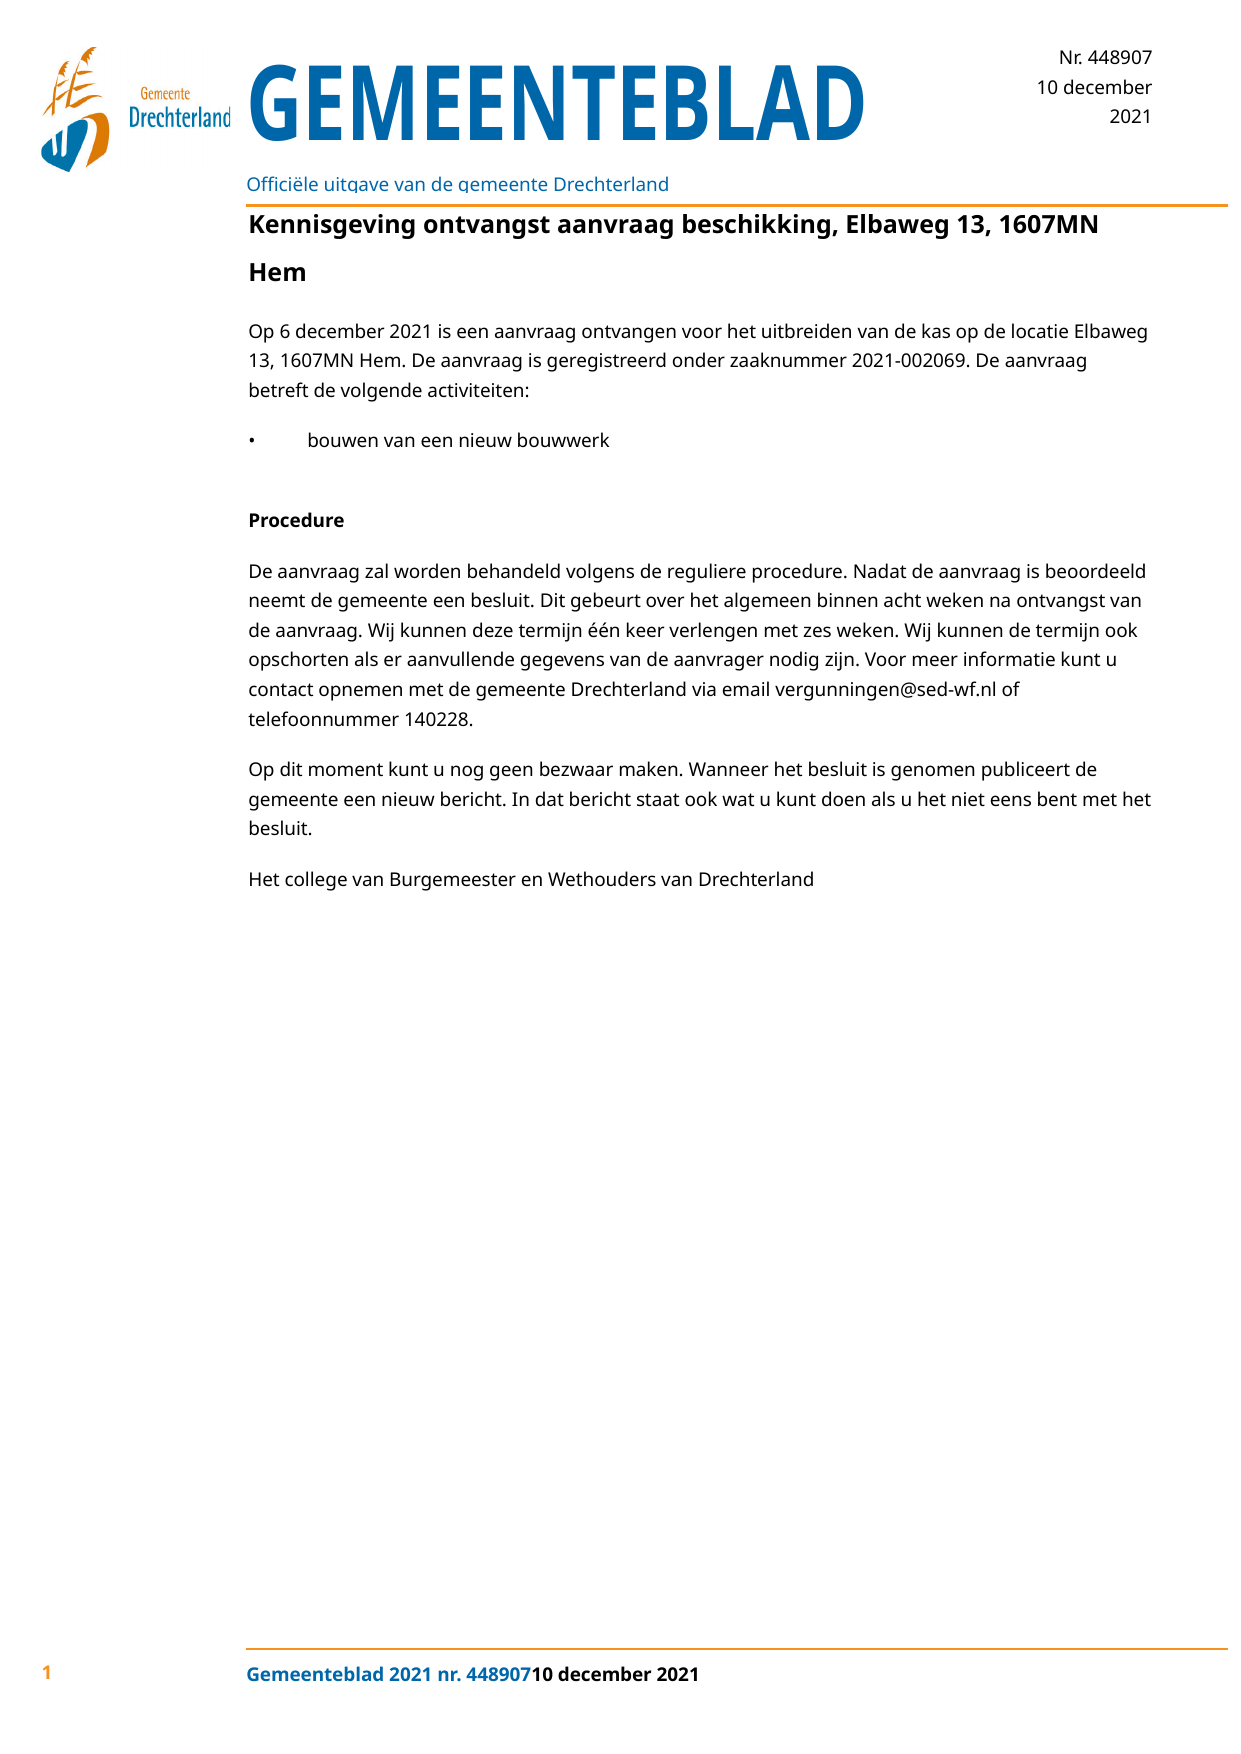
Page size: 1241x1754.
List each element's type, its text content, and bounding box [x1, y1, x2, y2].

picture [226, 115, 231, 124]
list bouwen van een nieuw bouwwerk [248, 427, 1152, 453]
text Kennisgeving ontvangst aanvraag beschikking, Elbaweg 13, 1607MN Hem [248, 207, 1152, 288]
text Procedure [248, 507, 1152, 533]
picture [41, 158, 64, 172]
picture [41, 47, 231, 172]
text Het college van Burgemeester en Wethouders van Drechterland [248, 866, 1152, 892]
text Op dit moment kunt u nog geen bezwaar maken. Wanneer het besluit is genomen publiceert de gemeente een nieuw bericht. In dat bericht staat ook wat u kunt doen als u het niet eens bent met het besluit. [248, 756, 1152, 841]
text Op 6 december 2021 is een aanvraag ontvangen voor het uitbreiden van de kas op de locatie Elbaweg 13, 1607MN Hem. De aanvraag is geregistreerd onder zaaknummer 2021-002069. De aanvraag betreft de volgende activiteiten: [248, 318, 1152, 403]
text De aanvraag zal worden behandeld volgens de reguliere procedure. Nadat de aanvraag is beoordeeld neemt de gemeente een besluit. Dit gebeurt over het algemeen binnen acht weken na ontvangst van de aanvraag. Wij kunnen deze termijn één keer verlengen met zes weken. Wij kunnen de termijn ook opschorten als er aanvullende gegevens van de aanvrager nodig zijn. Voor meer informatie kunt u contact opnemen met de gemeente Drechterland via email vergunningen@sed-wf.nl of telefoonnummer 140228. [248, 558, 1152, 732]
